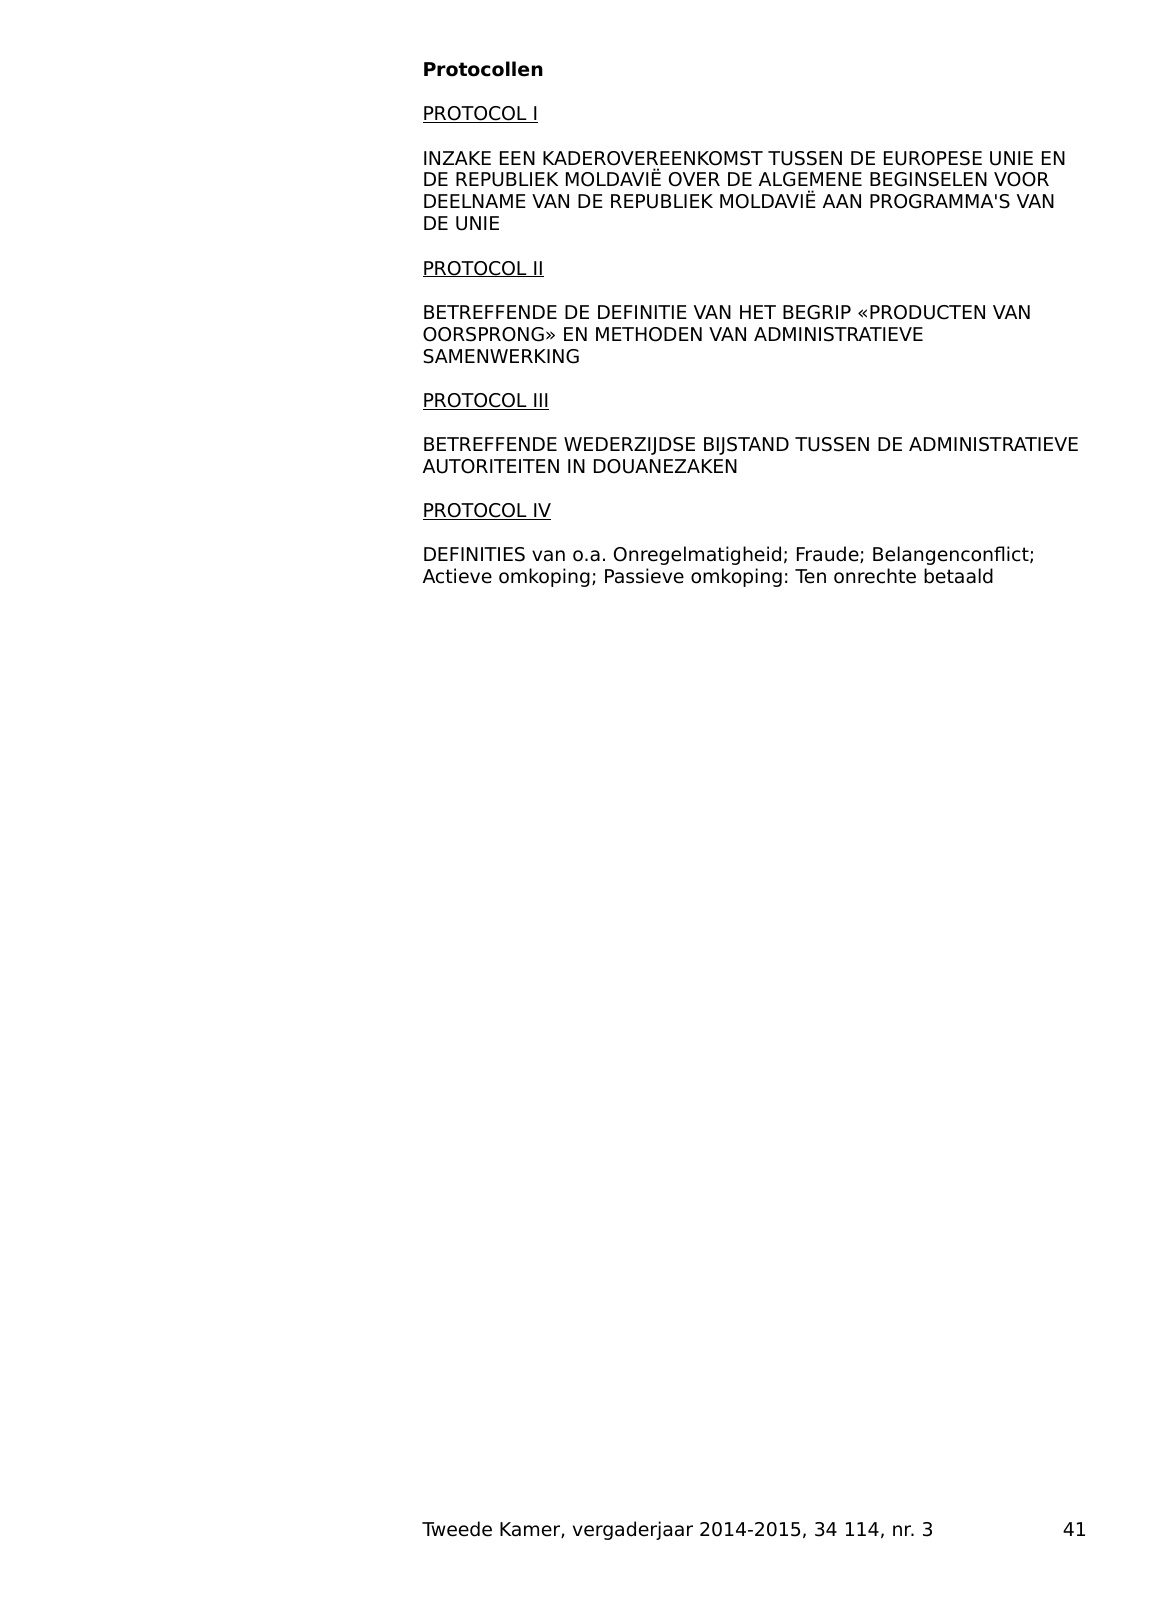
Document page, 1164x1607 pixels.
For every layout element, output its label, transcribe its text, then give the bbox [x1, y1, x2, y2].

subtitle PROTOCOL I [422, 103, 1087, 125]
subtitle Protocollen [422, 59, 1087, 81]
text INZAKE EEN KADEROVEREENKOMST TUSSEN DE EUROPESE UNIE EN DE REPUBLIEK MOLDAVIË OVER DE ALGEMENE BEGINSELEN VOOR DEELNAME VAN DE REPUBLIEK MOLDAVIË AAN PROGRAMMA'S VAN DE UNIE [422, 147, 1087, 235]
subtitle PROTOCOL III [422, 390, 1087, 412]
text BETREFFENDE WEDERZIJDSE BIJSTAND TUSSEN DE ADMINISTRATIEVE AUTORITEITEN IN DOUANEZAKEN [422, 434, 1087, 478]
subtitle PROTOCOL IV [422, 500, 1087, 522]
text BETREFFENDE DE DEFINITIE VAN HET BEGRIP «PRODUCTEN VAN OORSPRONG» EN METHODEN VAN ADMINISTRATIEVE SAMENWERKING [422, 302, 1087, 368]
text DEFINITIES van o.a. Onregelmatigheid; Fraude; Belangenconflict; Actieve omkoping; Passieve omkoping: Ten onrechte betaald [422, 544, 1087, 588]
subtitle PROTOCOL II [422, 257, 1087, 279]
